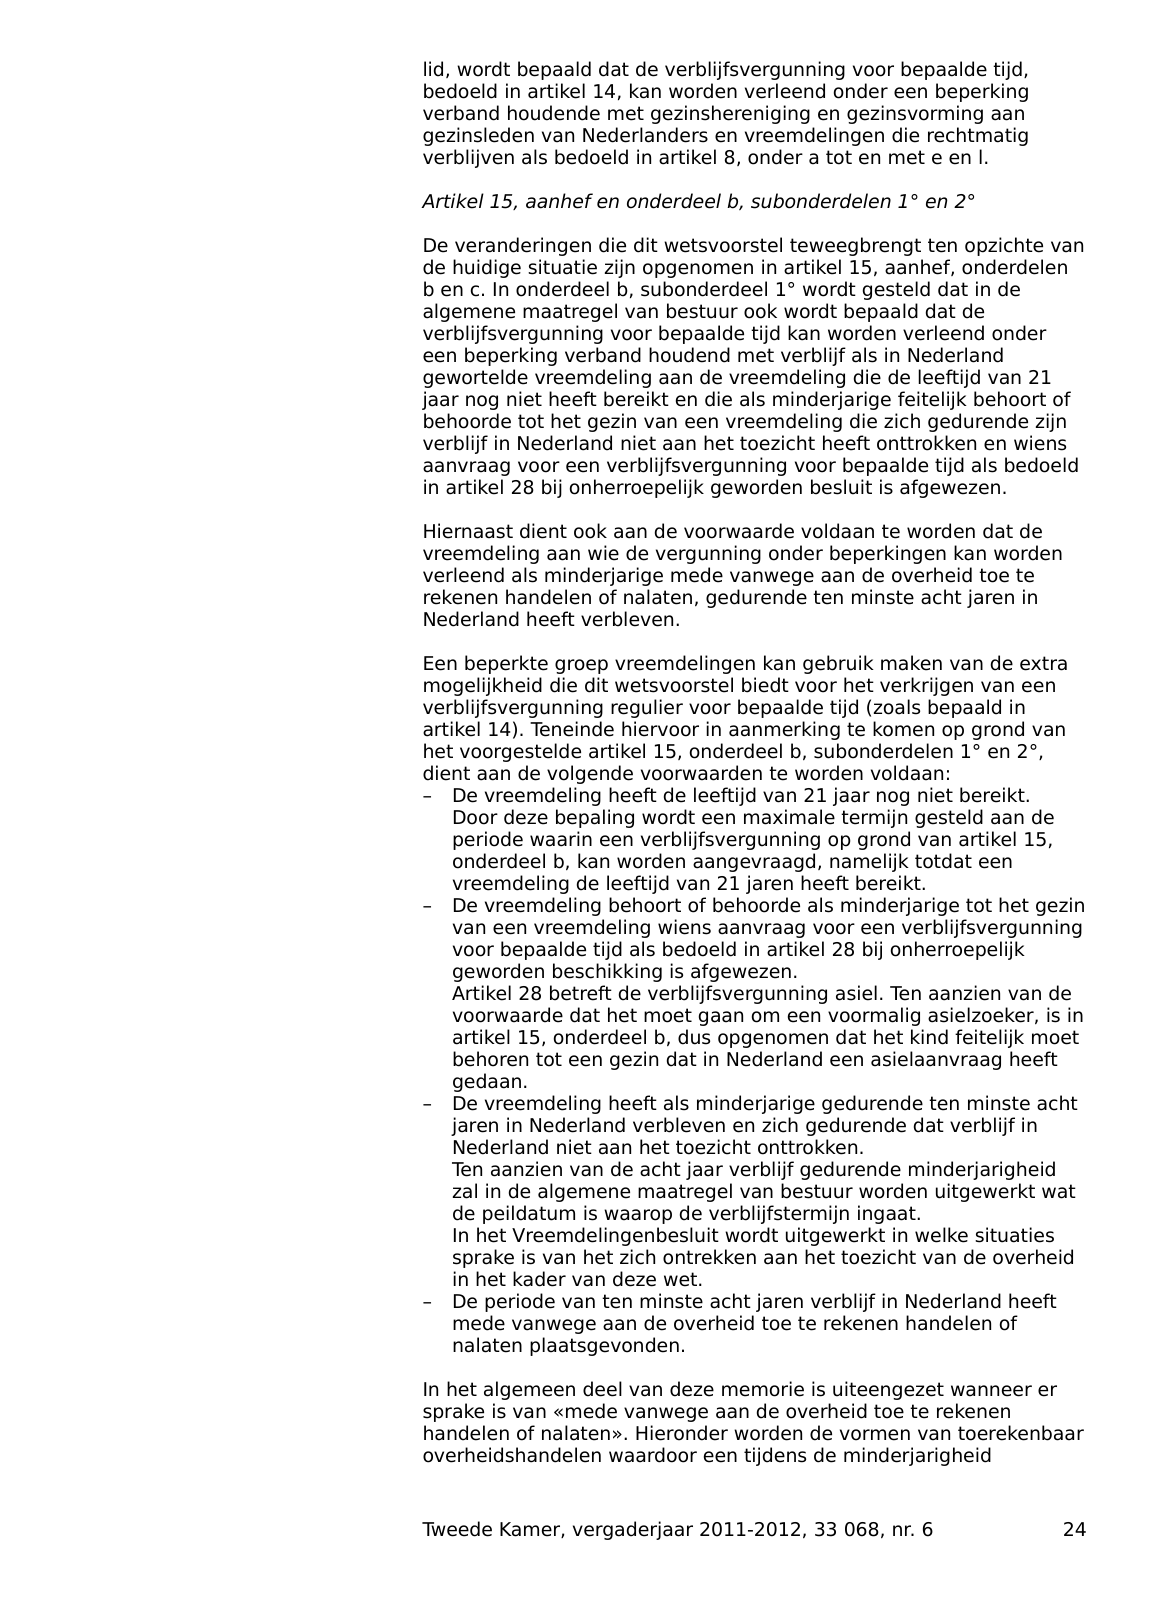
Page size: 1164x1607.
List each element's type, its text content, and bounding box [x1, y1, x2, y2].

text Hiernaast dient ook aan de voorwaarde voldaan te worden dat de vreemdeling aan wie de vergunning onder beperkingen kan worden verleend als minderjarige mede vanwege aan de overheid toe te rekenen handelen of nalaten, gedurende ten minste acht jaren in Nederland heeft verbleven. [422, 521, 1087, 631]
text – De periode van ten minste acht jaren verblijf in Nederland heeft mede vanwege aan de overheid toe te rekenen handelen of nalaten plaatsgevonden. [422, 1291, 1087, 1357]
text Ten aanzien van de acht jaar verblijf gedurende minderjarigheid zal in de algemene maatregel van bestuur worden uitgewerkt wat de peildatum is waarop de verblijfstermijn ingaat. [452, 1159, 1087, 1225]
text Door deze bepaling wordt een maximale termijn gesteld aan de periode waarin een verblijfsvergunning op grond van artikel 15, onderdeel b, kan worden aangevraagd, namelijk totdat een vreemdeling de leeftijd van 21 jaren heeft bereikt. [452, 807, 1087, 895]
text Een beperkte groep vreemdelingen kan gebruik maken van de extra mogelijkheid die dit wetsvoorstel biedt voor het verkrijgen van een verblijfsvergunning regulier voor bepaalde tijd (zoals bepaald in artikel 14). Teneinde hiervoor in aanmerking te komen op grond van het voorgestelde artikel 15, onderdeel b, subonderdelen 1° en 2°, dient aan de volgende voorwaarden te worden voldaan: [422, 653, 1087, 785]
subtitle Artikel 15, aanhef en onderdeel b, subonderdelen 1° en 2° [422, 191, 1087, 213]
text De veranderingen die dit wetsvoorstel teweegbrengt ten opzichte van de huidige situatie zijn opgenomen in artikel 15, aanhef, onderdelen b en c. In onderdeel b, subonderdeel 1° wordt gesteld dat in de algemene maatregel van bestuur ook wordt bepaald dat de verblijfsvergunning voor bepaalde tijd kan worden verleend onder een beperking verband houdend met verblijf als in Nederland gewortelde vreemdeling aan de vreemdeling die de leeftijd van 21 jaar nog niet heeft bereikt en die als minderjarige feitelijk behoort of behoorde tot het gezin van een vreemdeling die zich gedurende zijn verblijf in Nederland niet aan het toezicht heeft onttrokken en wiens aanvraag voor een verblijfsvergunning voor bepaalde tijd als bedoeld in artikel 28 bij onherroepelijk geworden besluit is afgewezen. [422, 235, 1087, 499]
text – De vreemdeling behoort of behoorde als minderjarige tot het gezin van een vreemdeling wiens aanvraag voor een verblijfsvergunning voor bepaalde tijd als bedoeld in artikel 28 bij onherroepelijk geworden beschikking is afgewezen. [422, 895, 1087, 983]
text In het Vreemdelingenbesluit wordt uitgewerkt in welke situaties sprake is van het zich ontrekken aan het toezicht van de overheid in het kader van deze wet. [452, 1225, 1087, 1291]
text In het algemeen deel van deze memorie is uiteengezet wanneer er sprake is van «mede vanwege aan de overheid toe te rekenen handelen of nalaten». Hieronder worden de vormen van toerekenbaar overheidshandelen waardoor een tijdens de minderjarigheid [422, 1379, 1087, 1467]
text – De vreemdeling heeft als minderjarige gedurende ten minste acht jaren in Nederland verbleven en zich gedurende dat verblijf in Nederland niet aan het toezicht onttrokken. [422, 1093, 1087, 1159]
text – De vreemdeling heeft de leeftijd van 21 jaar nog niet bereikt. [422, 785, 1087, 807]
text Artikel 28 betreft de verblijfsvergunning asiel. Ten aanzien van de voorwaarde dat het moet gaan om een voormalig asielzoeker, is in artikel 15, onderdeel b, dus opgenomen dat het kind feitelijk moet behoren tot een gezin dat in Nederland een asielaanvraag heeft gedaan. [452, 983, 1087, 1093]
text lid, wordt bepaald dat de verblijfsvergunning voor bepaalde tijd, bedoeld in artikel 14, kan worden verleend onder een beperking verband houdende met gezinshereniging en gezinsvorming aan gezinsleden van Nederlanders en vreemdelingen die rechtmatig verblijven als bedoeld in artikel 8, onder a tot en met e en l. [422, 59, 1087, 169]
